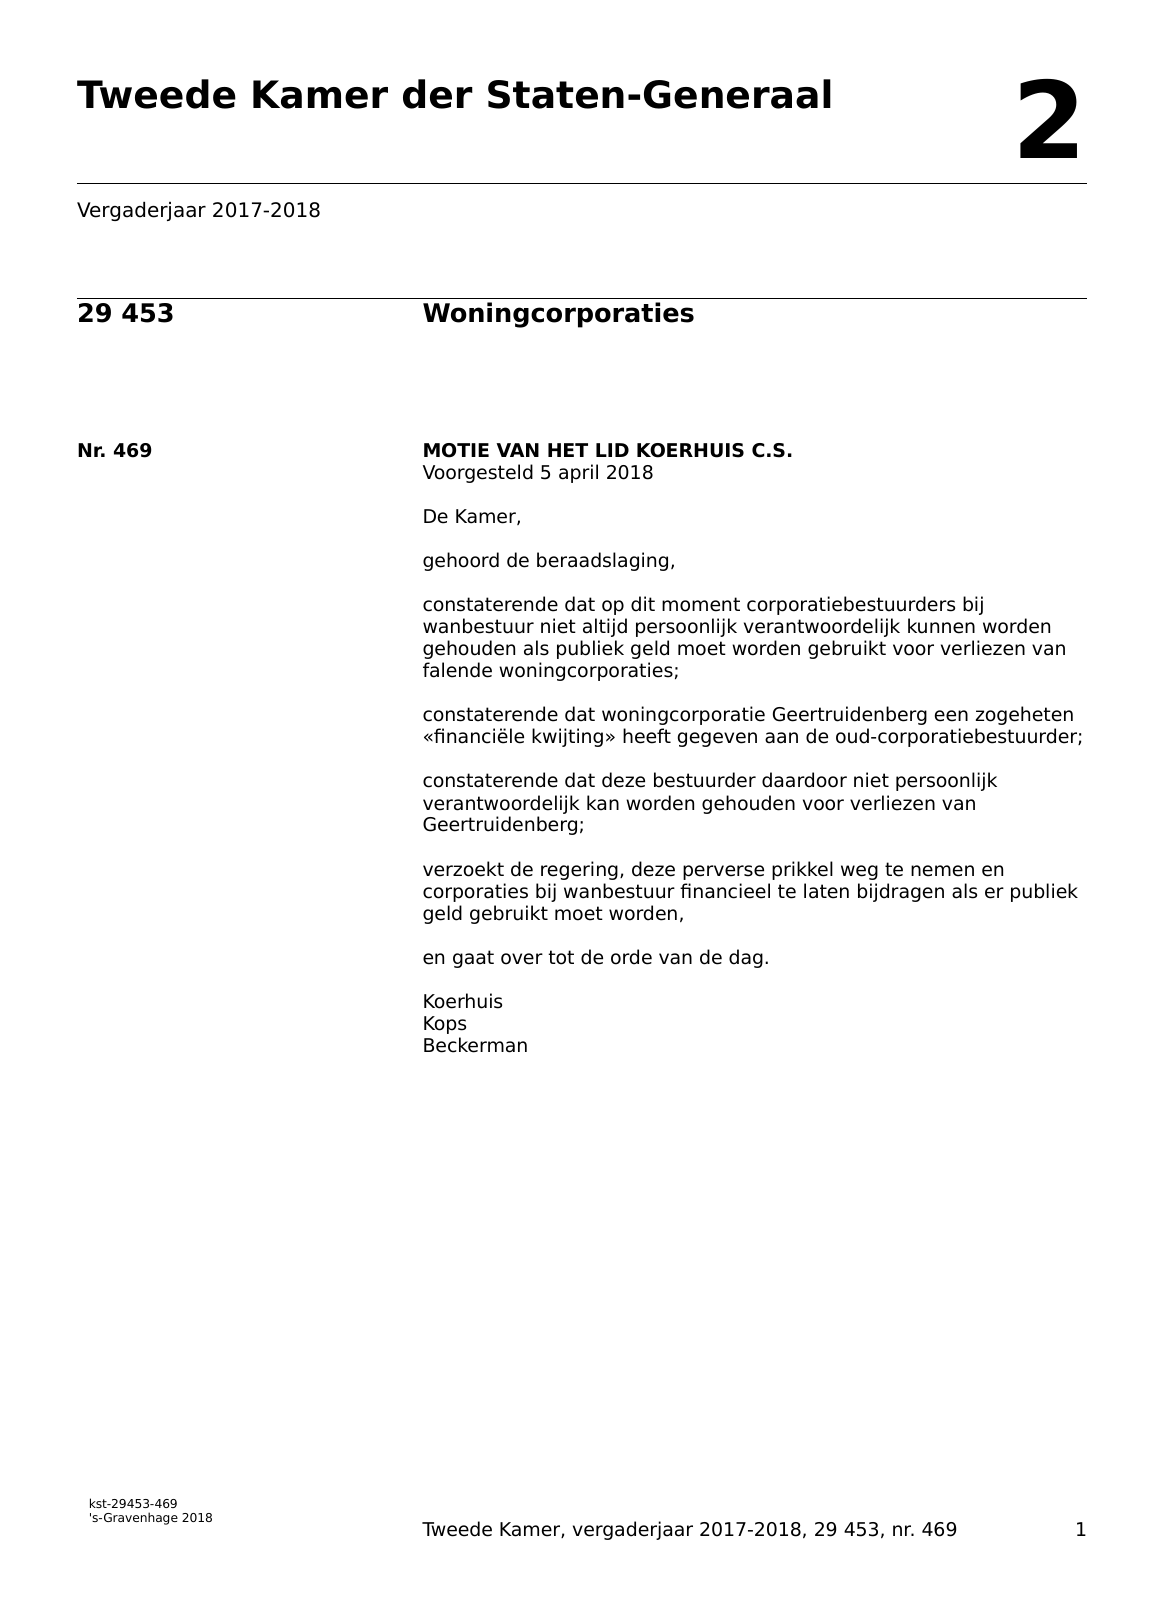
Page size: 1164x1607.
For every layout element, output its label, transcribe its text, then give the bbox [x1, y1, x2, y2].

text Kops [422, 1013, 1087, 1035]
text constaterende dat deze bestuurder daardoor niet persoonlijk verantwoordelijk kan worden gehouden voor verliezen van Geertruidenberg; [422, 770, 1087, 836]
table_cell Vergaderjaar 2017-2018 [77, 184, 1087, 298]
text gehoord de beraadslaging, [422, 550, 1087, 572]
text constaterende dat woningcorporatie Geertruidenberg een zogeheten «financiële kwijting» heeft gegeven aan de oud-corporatiebestuurder; [422, 704, 1087, 748]
text Koerhuis [422, 991, 1087, 1013]
text De Kamer, [422, 506, 1087, 528]
text en gaat over tot de orde van de dag. [422, 947, 1087, 969]
text kst-29453-469 [88, 1497, 323, 1511]
subtitle Nr. 469 MOTIE VAN HET LID KOERHUIS C.S. [77, 440, 1087, 462]
text constaterende dat op dit moment corporatiebestuurders bij wanbestuur niet altijd persoonlijk verantwoordelijk kunnen worden gehouden als publiek geld moet worden gebruikt voor verliezen van falende woningcorporaties; [422, 594, 1087, 682]
table_header Tweede Kamer der Staten-Generaal [77, 59, 886, 183]
subtitle 29 453 Woningcorporaties [77, 299, 1087, 329]
text Voorgesteld 5 april 2018 [422, 462, 1087, 484]
text Beckerman [422, 1035, 1087, 1057]
text verzoekt de regering, deze perverse prikkel weg te nemen en corporaties bij wanbestuur financieel te laten bijdragen als er publiek geld gebruikt moet worden, [422, 858, 1087, 924]
text 's-Gravenhage 2018 [88, 1511, 323, 1525]
table_header 2 [886, 59, 1087, 183]
